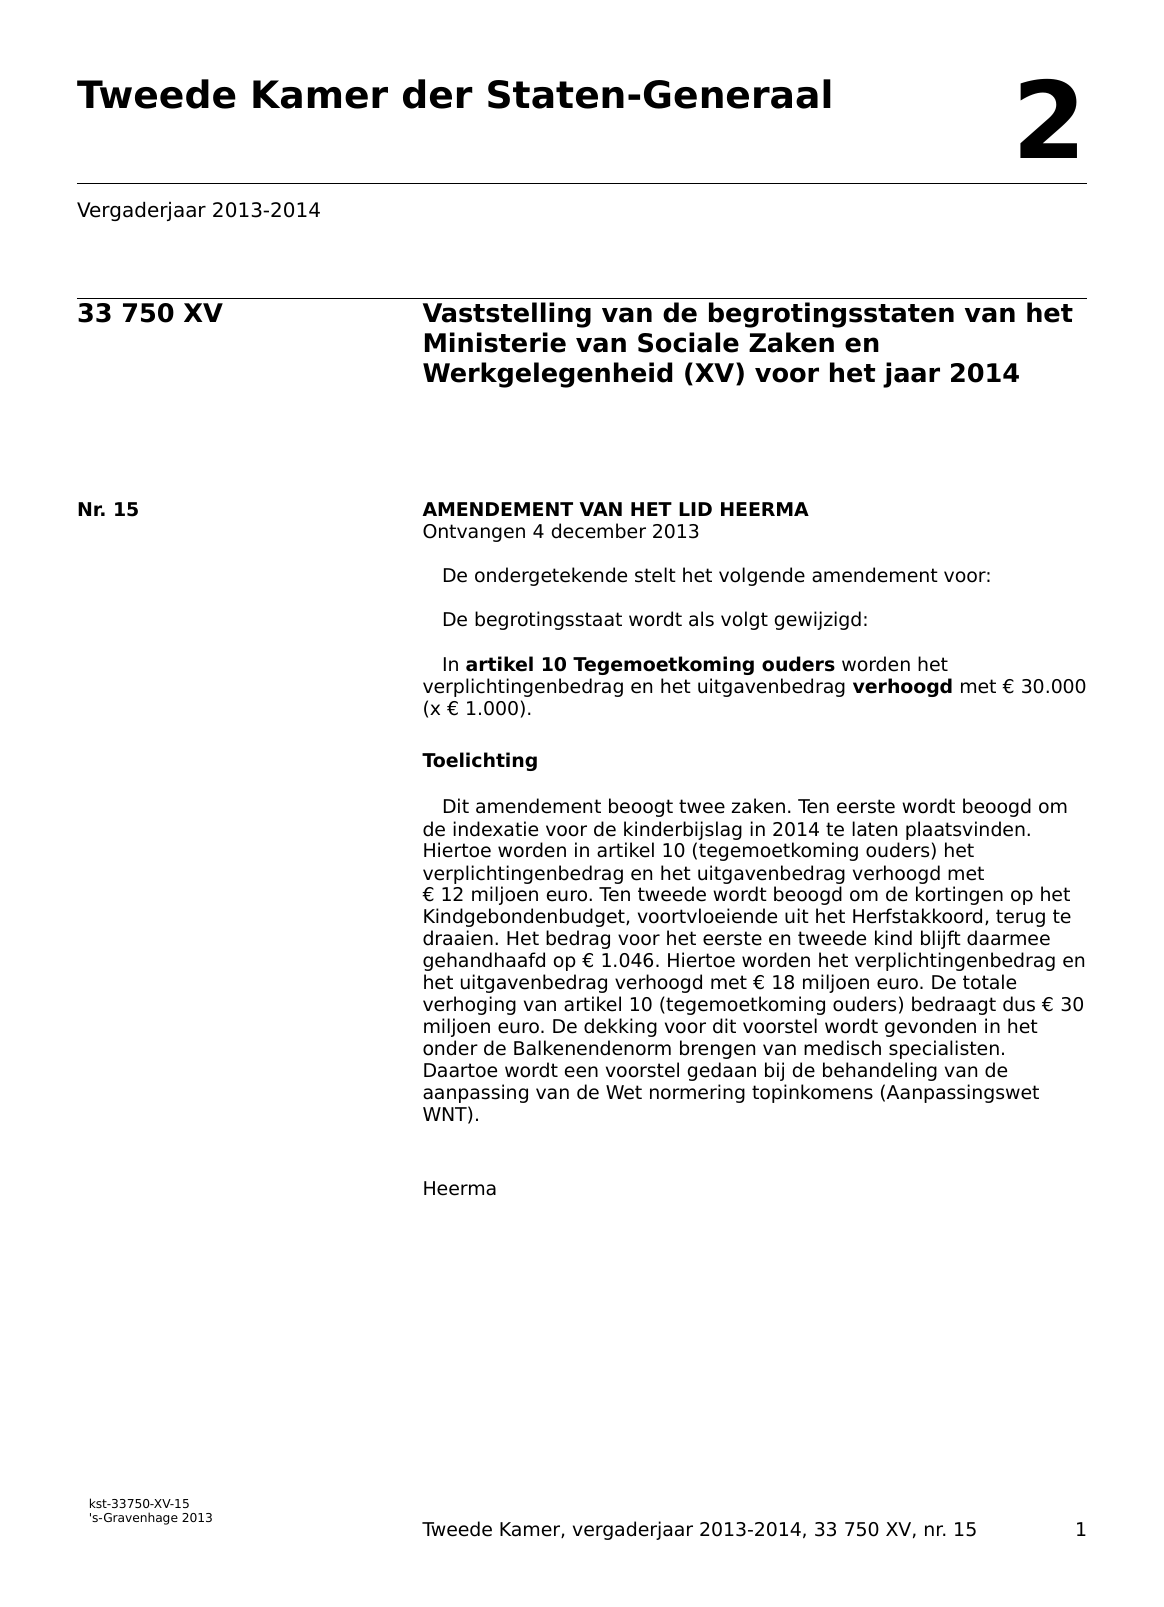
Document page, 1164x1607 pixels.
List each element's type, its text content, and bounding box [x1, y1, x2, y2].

subtitle Nr. 15 AMENDEMENT VAN HET LID HEERMA [77, 499, 1087, 521]
table_header Tweede Kamer der Staten-Generaal [77, 59, 886, 183]
text In artikel 10 Tegemoetkoming ouders worden het verplichtingenbedrag en het uitgavenbedrag verhoogd met € 30.000 (x € 1.000). [422, 653, 1087, 719]
text De ondergetekende stelt het volgende amendement voor: [422, 565, 1087, 587]
text Ontvangen 4 december 2013 [422, 521, 1087, 543]
subtitle 33 750 XV Vaststelling van de begrotingsstaten van het Ministerie van Sociale Zaken en Werkgelegenheid (XV) voor het jaar 2014 [77, 299, 1087, 388]
text kst-33750-XV-15 [88, 1497, 323, 1511]
text Dit amendement beoogt twee zaken. Ten eerste wordt beoogd om de indexatie voor de kinderbijslag in 2014 te laten plaatsvinden. Hiertoe worden in artikel 10 (tegemoetkoming ouders) het verplichtingenbedrag en het uitgavenbedrag verhoogd met € 12 miljoen euro. Ten tweede wordt beoogd om de kortingen op het Kindgebondenbudget, voortvloeiende uit het Herfstakkoord, terug te draaien. Het bedrag voor het eerste en tweede kind blijft daarmee gehandhaafd op € 1.046. Hiertoe worden het verplichtingenbedrag en het uitgavenbedrag verhoogd met € 18 miljoen euro. De totale verhoging van artikel 10 (tegemoetkoming ouders) bedraagt dus € 30 miljoen euro. De dekking voor dit voorstel wordt gevonden in het onder de Balkenendenorm brengen van medisch specialisten. Daartoe wordt een voorstel gedaan bij de behandeling van de aanpassing van de Wet normering topinkomens (Aanpassingswet WNT). [422, 796, 1087, 1126]
text Heerma [422, 1156, 1087, 1200]
text De begrotingsstaat wordt als volgt gewijzigd: [422, 609, 1087, 631]
subtitle Toelichting [422, 749, 1087, 771]
text 's-Gravenhage 2013 [88, 1511, 323, 1525]
table_cell Vergaderjaar 2013-2014 [77, 184, 1087, 298]
table_header 2 [886, 59, 1087, 183]
